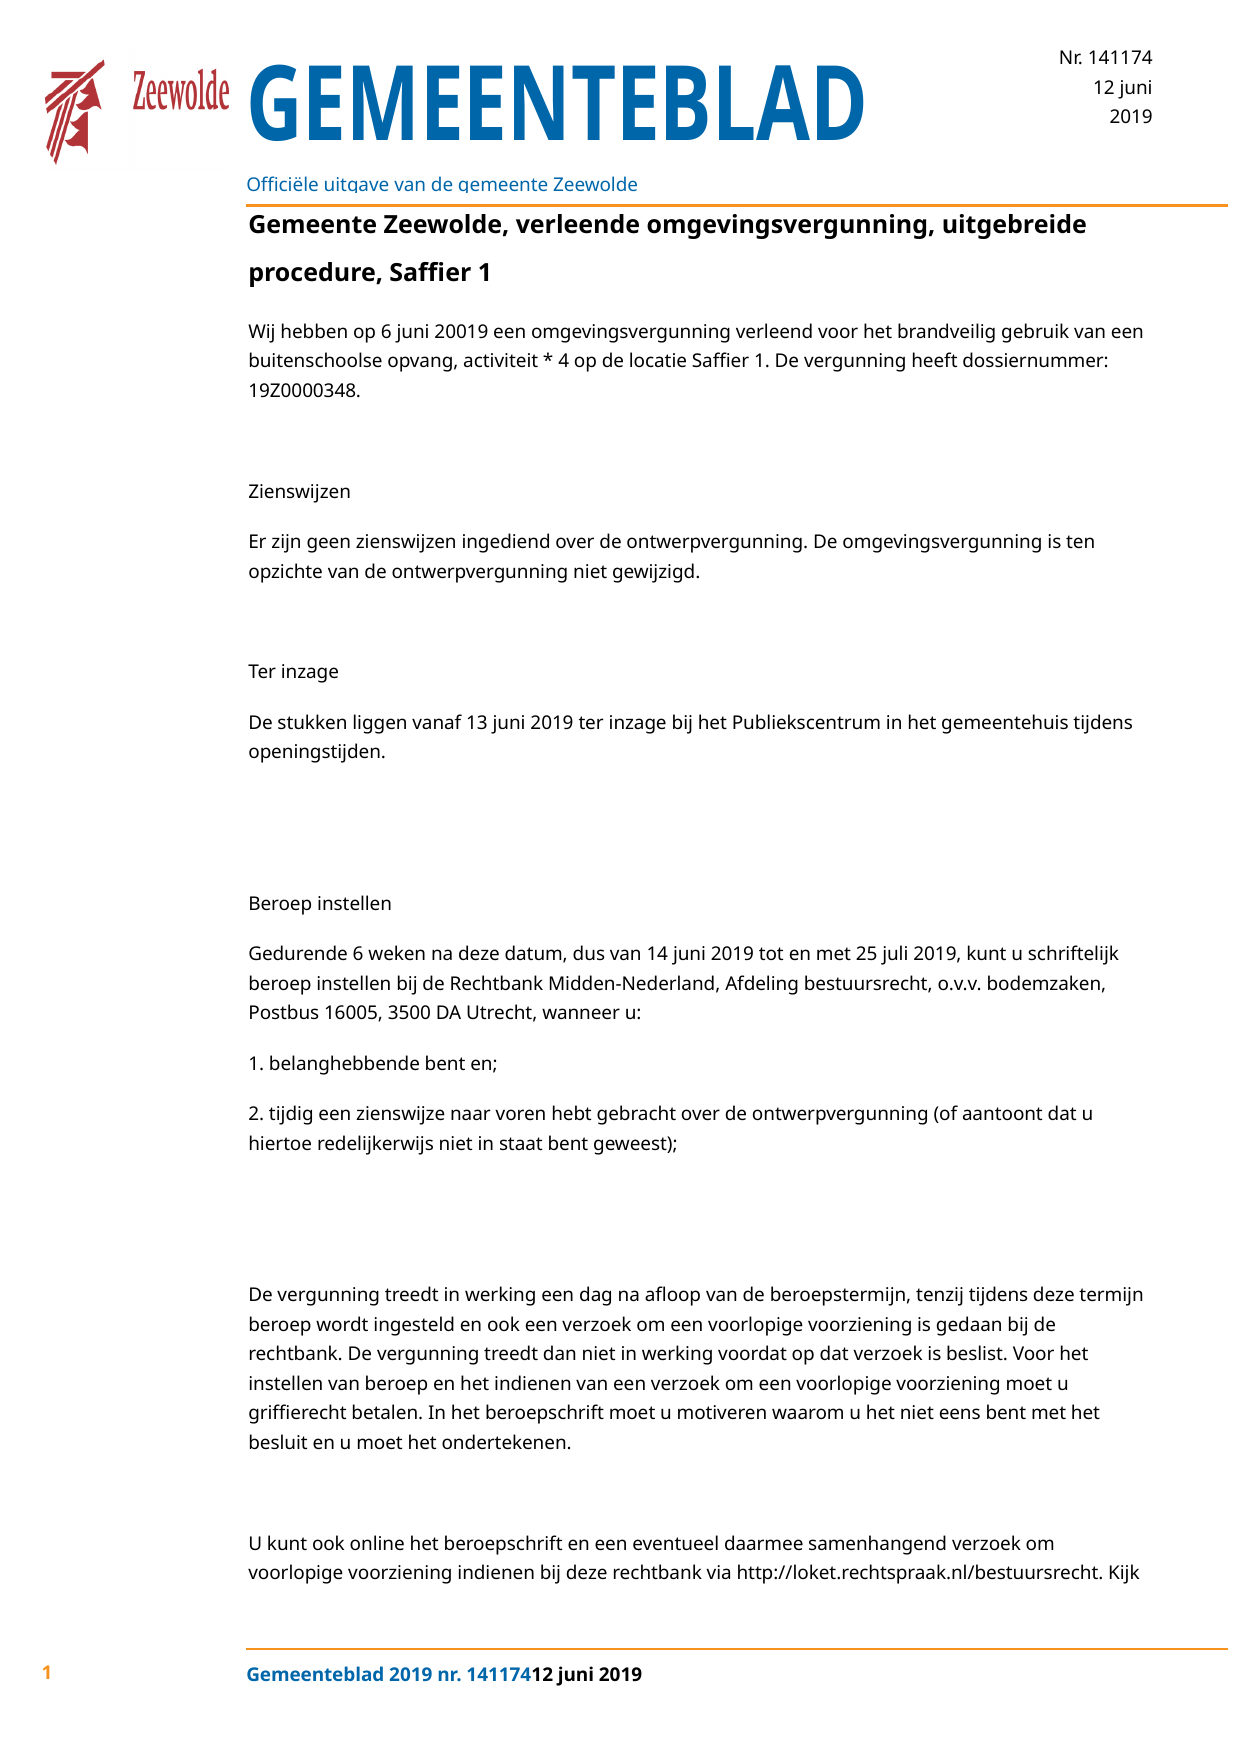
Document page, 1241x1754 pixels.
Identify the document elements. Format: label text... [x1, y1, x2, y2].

text Gedurende 6 weken na deze datum, dus van 14 juni 2019 tot en met 25 juli 2019, kunt u schriftelijk beroep instellen bij de Rechtbank Midden-Nederland, Afdeling bestuursrecht, o.v.v. bodemzaken, Postbus 16005, 3500 DA Utrecht, wanneer u: [248, 940, 1152, 1025]
text Ter inzage [248, 659, 1152, 684]
text Beroep instellen [248, 890, 1152, 916]
text 1. belanghebbende bent en; [248, 1050, 1152, 1076]
text Er zijn geen zienswijzen ingediend over de ontwerpvergunning. De omgevingsvergunning is ten opzichte van de ontwerpvergunning niet gewijzigd. [248, 528, 1152, 584]
text Gemeente Zeewolde, verleende omgevingsvergunning, uitgebreide procedure, Saffier 1 [248, 207, 1152, 288]
text 2. tijdig een zienswijze naar voren hebt gebracht over de ontwerpvergunning (of aantoont dat u hiertoe redelijkerwijs niet in staat bent geweest); [248, 1100, 1152, 1156]
text De stukken liggen vanaf 13 juni 2019 ter inzage bij het Publiekscentrum in het gemeentehuis tijdens openingstijden. [248, 709, 1152, 764]
text Wij hebben op 6 juni 20019 een omgevingsvergunning verleend voor het brandveilig gebruik van een buitenschoolse opvang, activiteit * 4 op de locatie Saffier 1. De vergunning heeft dossiernummer: 19Z0000348. [248, 318, 1152, 403]
text De vergunning treedt in werking een dag na afloop van de beroepstermijn, tenzij tijdens deze termijn beroep wordt ingesteld en ook een verzoek om een voorlopige voorziening is gedaan bij de rechtbank. De vergunning treedt dan niet in werking voordat op dat verzoek is beslist. Voor het instellen van beroep en het indienen van een verzoek om een voorlopige voorziening moet u griffierecht betalen. In het beroepschrift moet u motiveren waarom u het niet eens bent met het besluit en u moet het ondertekenen. [248, 1281, 1152, 1455]
text U kunt ook online het beroepschrift en een eventueel daarmee samenhangend verzoek om voorlopige voorziening indienen bij deze rechtbank via http://loket.rechtspraak.nl/bestuursrecht. Kijk [248, 1530, 1152, 1585]
picture [41, 47, 231, 172]
text Zienswijzen [248, 478, 1152, 504]
